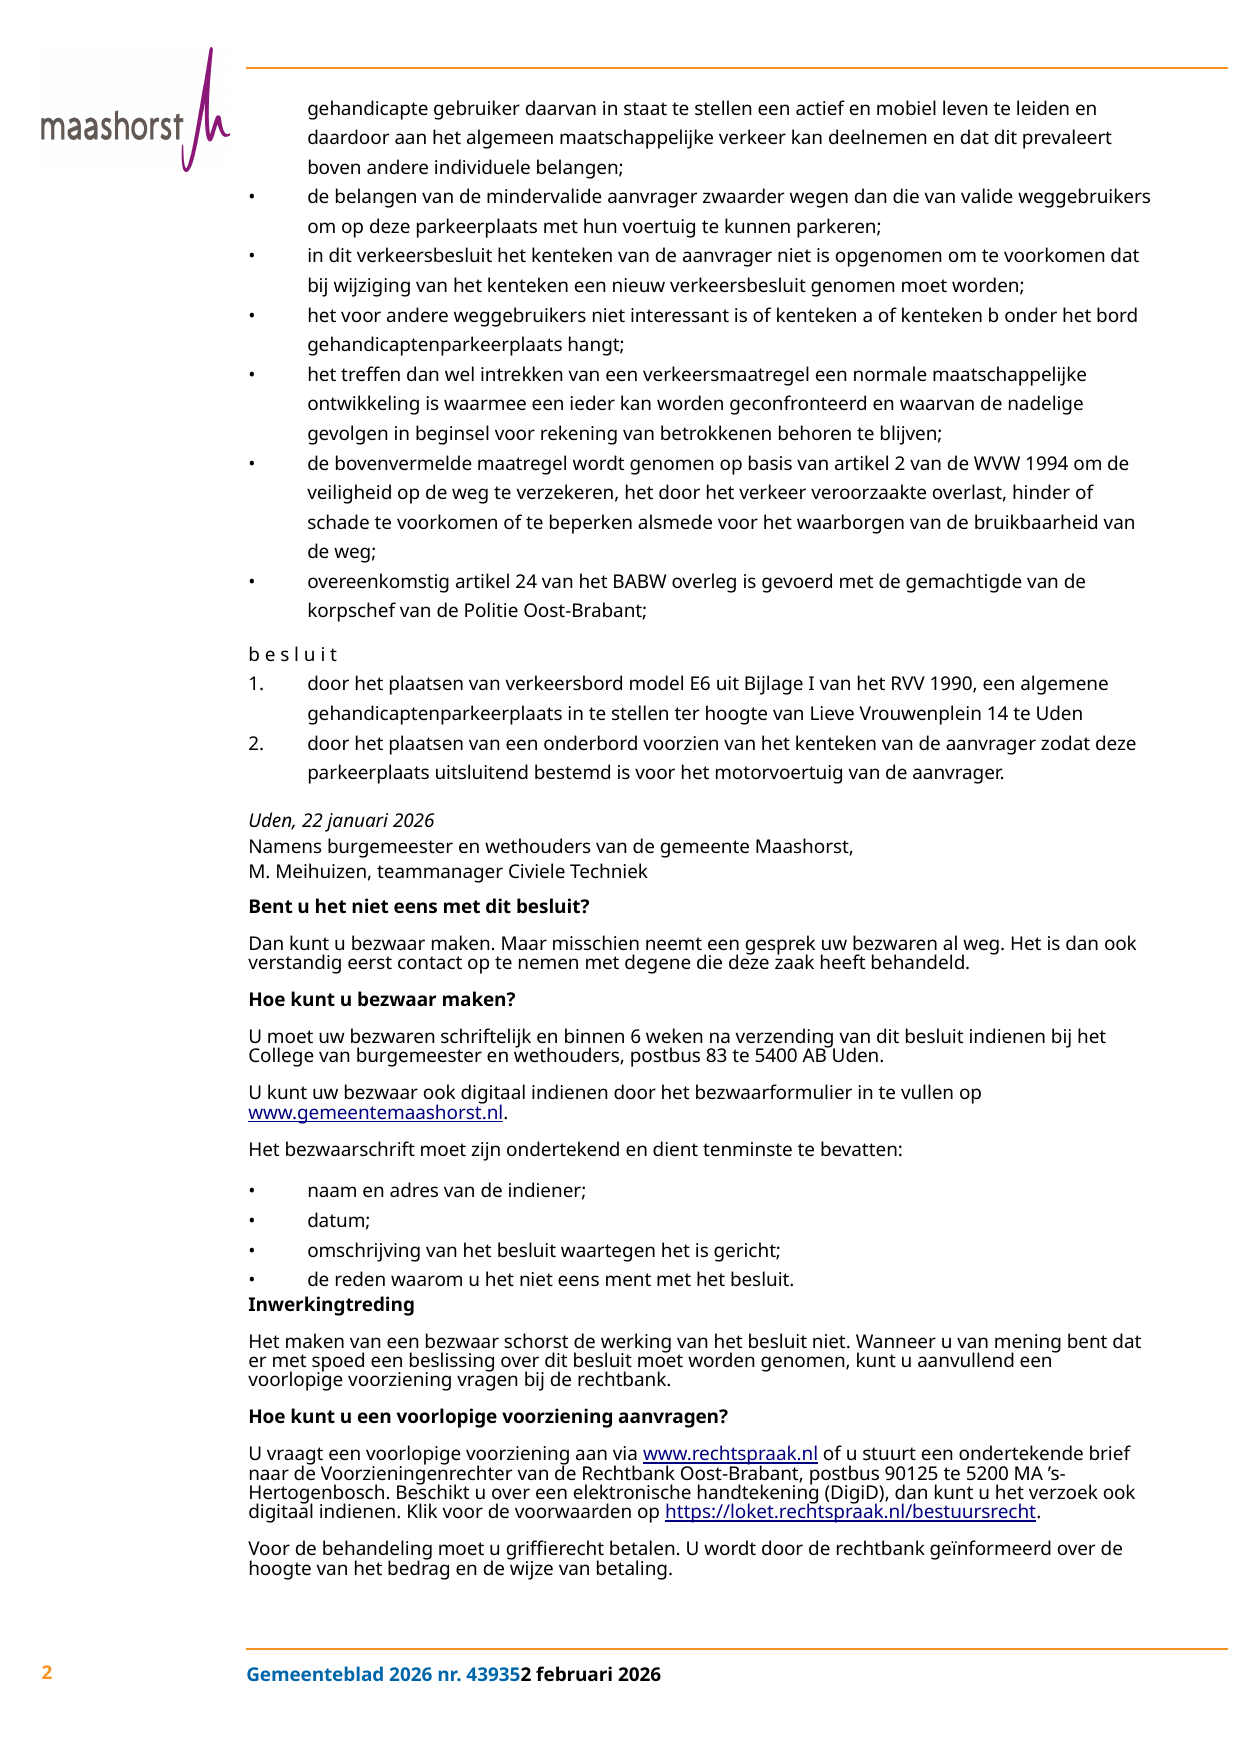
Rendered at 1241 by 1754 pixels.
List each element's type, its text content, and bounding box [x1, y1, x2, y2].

text Uden, 22 januari 2026 [248, 807, 1152, 833]
list het voor andere weggebruikers niet interessant is of kenteken a of kenteken b onder het bord gehandicaptenparkeerplaats hangt; [248, 302, 1152, 357]
list het treffen dan wel intrekken van een verkeersmaatregel een normale maatschappelijke ontwikkeling is waarmee een ieder kan worden geconfronteerd en waarvan de nadelige gevolgen in beginsel voor rekening van betrokkenen behoren te blijven; [248, 361, 1152, 446]
list de bovenvermelde maatregel wordt genomen op basis van artikel 2 van de WVW 1994 om de veiligheid op de weg te verzekeren, het door het verkeer veroorzaakte overlast, hinder of schade te voorkomen of te beperken alsmede voor het waarborgen van de bruikbaarheid van de weg; [248, 450, 1152, 564]
list de reden waarom u het niet eens ment met het besluit. [248, 1266, 1152, 1292]
list overeenkomstig artikel 24 van het BABW overleg is gevoerd met de gemachtigde van de korpschef van de Politie Oost-Brabant; [248, 568, 1152, 623]
text M. Meihuizen, teammanager Civiele Techniek [248, 858, 1152, 884]
list naam en adres van de indiener; [248, 1178, 1152, 1203]
list omschrijving van het besluit waartegen het is gericht; [248, 1237, 1152, 1262]
text Bent u het niet eens met dit besluit? [248, 898, 1152, 917]
text Het bezwaarschrift moet zijn ondertekend en dient tenminste te bevatten: [248, 1141, 1152, 1160]
list door het plaatsen van verkeersbord model E6 uit Bijlage I van het RVV 1990, een algemene gehandicaptenparkeerplaats in te stellen ter hoogte van Lieve Vrouwenplein 14 te Uden [248, 671, 1152, 726]
text Hoe kunt u een voorlopige voorziening aanvragen? [248, 1408, 1152, 1428]
list in dit verkeersbesluit het kenteken van de aanvrager niet is opgenomen om te voorkomen dat bij wijziging van het kenteken een nieuw verkeersbesluit genomen moet worden; [248, 243, 1152, 298]
text U moet uw bezwaren schriftelijk en binnen 6 weken na verzending van dit besluit indienen bij het College van burgemeester en wethouders, postbus 83 te 5400 AB Uden. [248, 1028, 1152, 1067]
text Dan kunt u bezwaar maken. Maar misschien neemt een gesprek uw bezwaren al weg. Het is dan ook verstandig eerst contact op te nemen met degene die deze zaak heeft behandeld. [248, 935, 1152, 973]
text U kunt uw bezwaar ook digitaal indienen door het bezwaarformulier in te vullen op www.gemeentemaashorst.nl. [248, 1084, 1152, 1123]
list de belangen van de mindervalide aanvrager zwaarder wegen dan die van valide weggebruikers om op deze parkeerplaats met hun voertuig te kunnen parkeren; [248, 183, 1152, 239]
list datum; [248, 1207, 1152, 1233]
text Hoe kunt u bezwaar maken? [248, 991, 1152, 1010]
picture [41, 47, 231, 172]
text Inwerkingtreding [248, 1296, 1152, 1315]
text Het maken van een bezwaar schorst de werking van het besluit niet. Wanneer u van mening bent dat er met spoed een beslissing over dit besluit moet worden genomen, kunt u aanvullend een voorlopige voorziening vragen bij de rechtbank. [248, 1333, 1152, 1391]
list door het plaatsen van een onderbord voorzien van het kenteken van de aanvrager zodat deze parkeerplaats uitsluitend bestemd is voor het motorvoertuig van de aanvrager. [248, 730, 1152, 785]
list gehandicapte gebruiker daarvan in staat te stellen een actief en mobiel leven te leiden en daardoor aan het algemeen maatschappelijke verkeer kan deelnemen en dat dit prevaleert boven andere individuele belangen; [248, 95, 1152, 180]
text Namens burgemeester en wethouders van de gemeente Maashorst, [248, 833, 1152, 858]
text b e s l u i t [248, 641, 1152, 667]
text Voor de behandeling moet u griffierecht betalen. U wordt door de rechtbank geïnformeerd over de hoogte van het bedrag en de wijze van betaling. [248, 1540, 1152, 1579]
text U vraagt een voorlopige voorziening aan via www.rechtspraak.nl of u stuurt een ondertekende brief naar de Voorzieningenrechter van de Rechtbank Oost-Brabant, postbus 90125 te 5200 MA ’s-Hertogenbosch. Beschikt u over een elektronische handtekening (DigiD), dan kunt u het verzoek ook digitaal indienen. Klik voor de voorwaarden op https://loket.rechtspraak.nl/bestuursrecht. [248, 1445, 1152, 1522]
